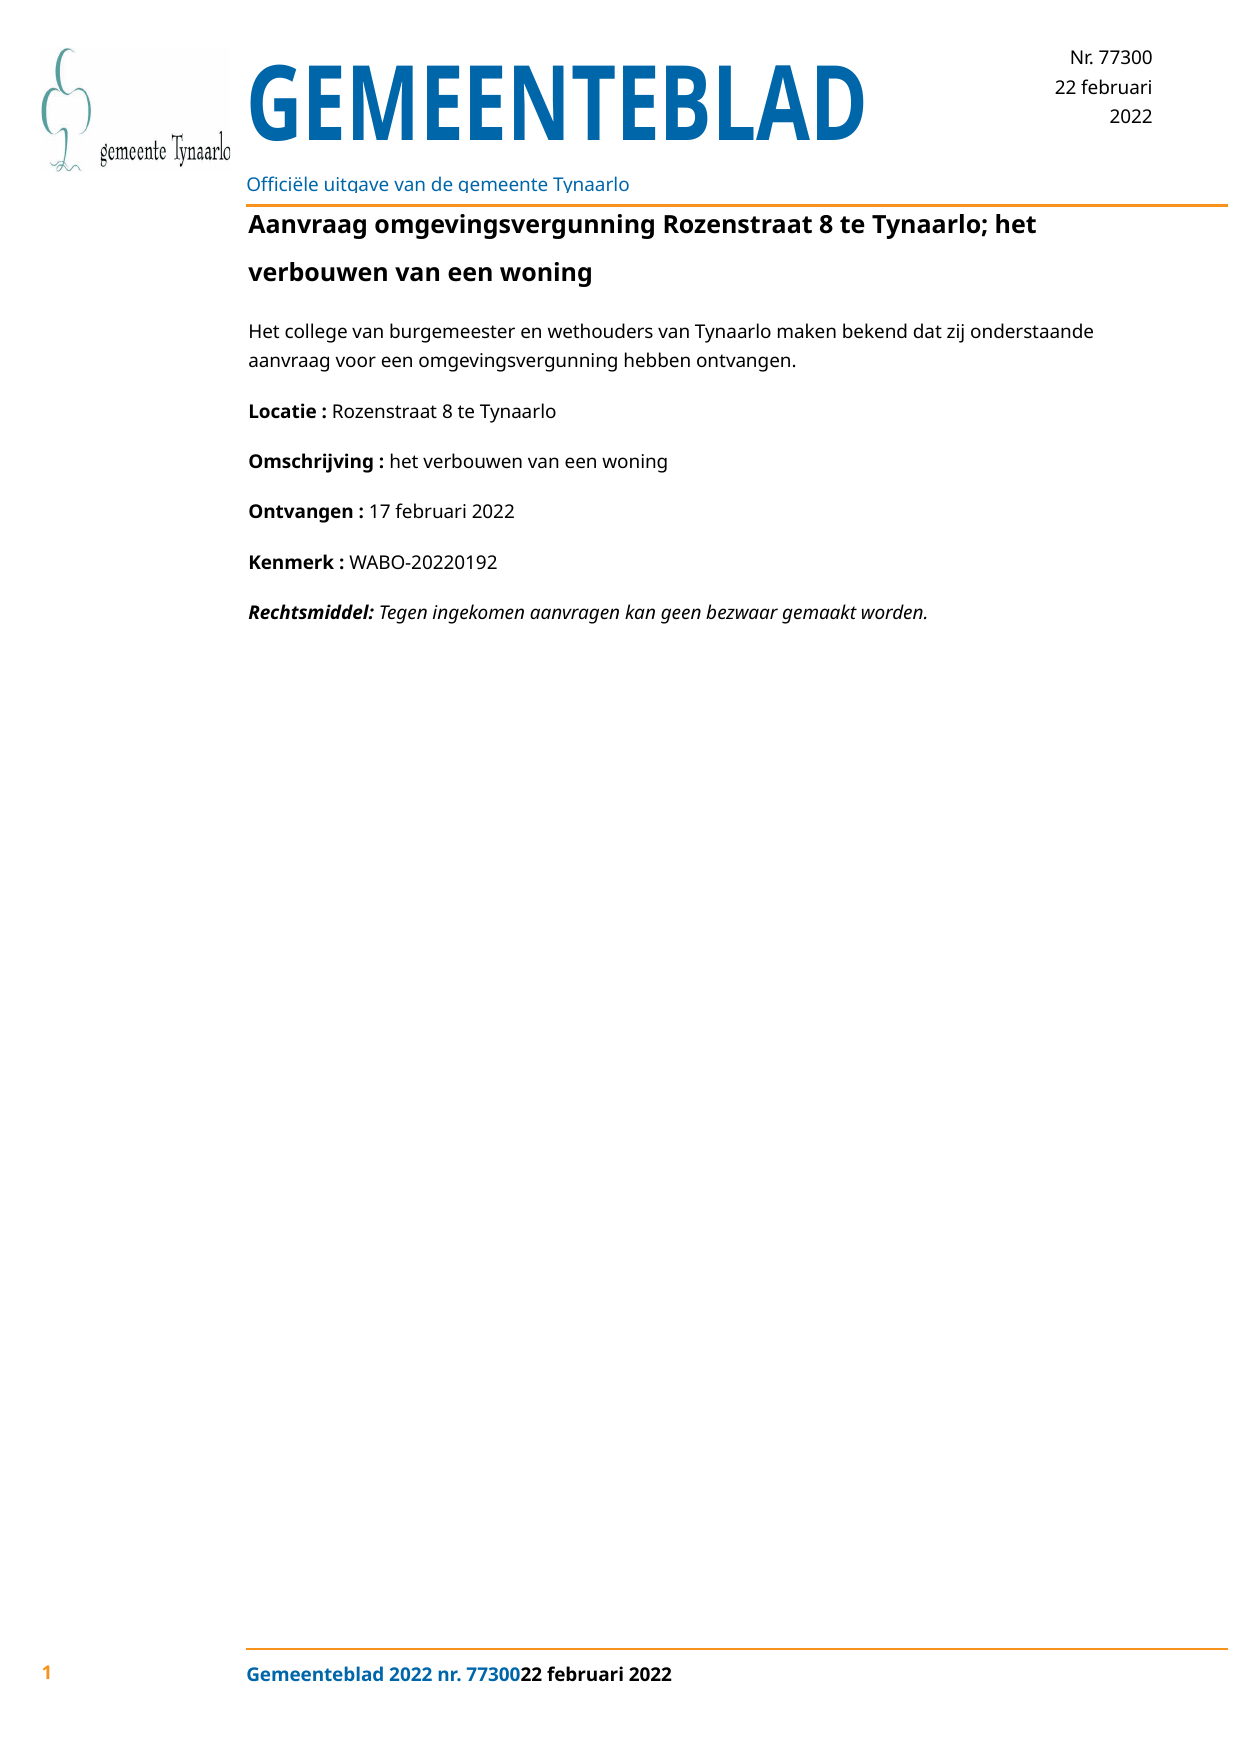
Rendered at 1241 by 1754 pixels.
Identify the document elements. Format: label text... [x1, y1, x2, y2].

text Rechtsmiddel: Tegen ingekomen aanvragen kan geen bezwaar gemaakt worden. [248, 599, 1152, 625]
text Kenmerk : WABO-20220192 [248, 549, 1152, 575]
text Locatie : Rozenstraat 8 te Tynaarlo [248, 398, 1152, 424]
text Aanvraag omgevingsvergunning Rozenstraat 8 te Tynaarlo; het verbouwen van een woning [248, 207, 1152, 288]
picture [41, 47, 231, 172]
text Het college van burgemeester en wethouders van Tynaarlo maken bekend dat zij onderstaande aanvraag voor een omgevingsvergunning hebben ontvangen. [248, 318, 1152, 373]
text Ontvangen : 17 februari 2022 [248, 499, 1152, 524]
text Omschrijving : het verbouwen van een woning [248, 448, 1152, 474]
